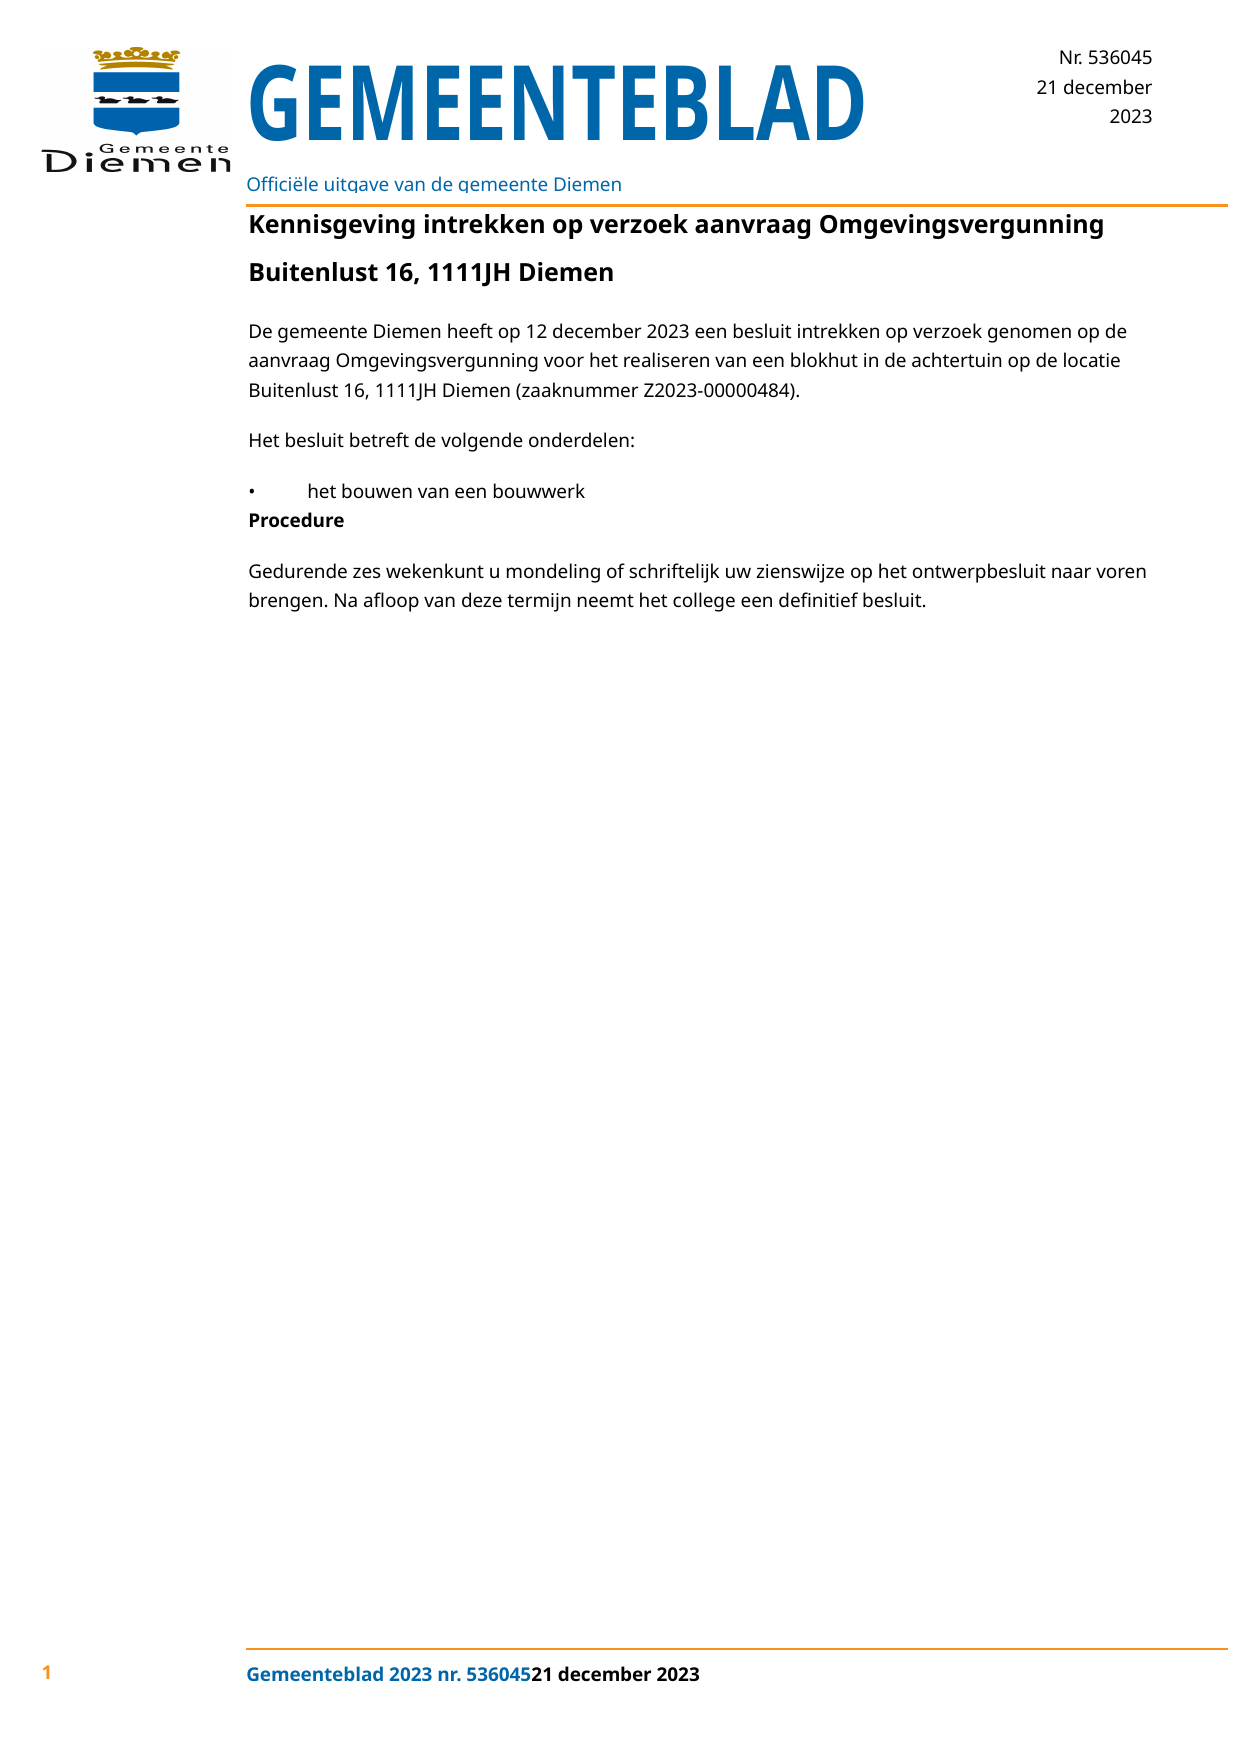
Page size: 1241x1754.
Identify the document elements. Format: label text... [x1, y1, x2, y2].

picture [41, 47, 231, 172]
text Procedure [248, 507, 1152, 533]
text Gedurende zes wekenkunt u mondeling of schriftelijk uw zienswijze op het ontwerpbesluit naar voren brengen. Na afloop van deze termijn neemt het college een definitief besluit. [248, 558, 1152, 613]
text De gemeente Diemen heeft op 12 december 2023 een besluit intrekken op verzoek genomen op de aanvraag Omgevingsvergunning voor het realiseren van een blokhut in de achtertuin op de locatie Buitenlust 16, 1111JH Diemen (zaaknummer Z2023-00000484). [248, 318, 1152, 403]
text Kennisgeving intrekken op verzoek aanvraag Omgevingsvergunning Buitenlust 16, 1111JH Diemen [248, 207, 1152, 288]
list het bouwen van een bouwwerk [248, 478, 1152, 504]
text Het besluit betreft de volgende onderdelen: [248, 427, 1152, 453]
